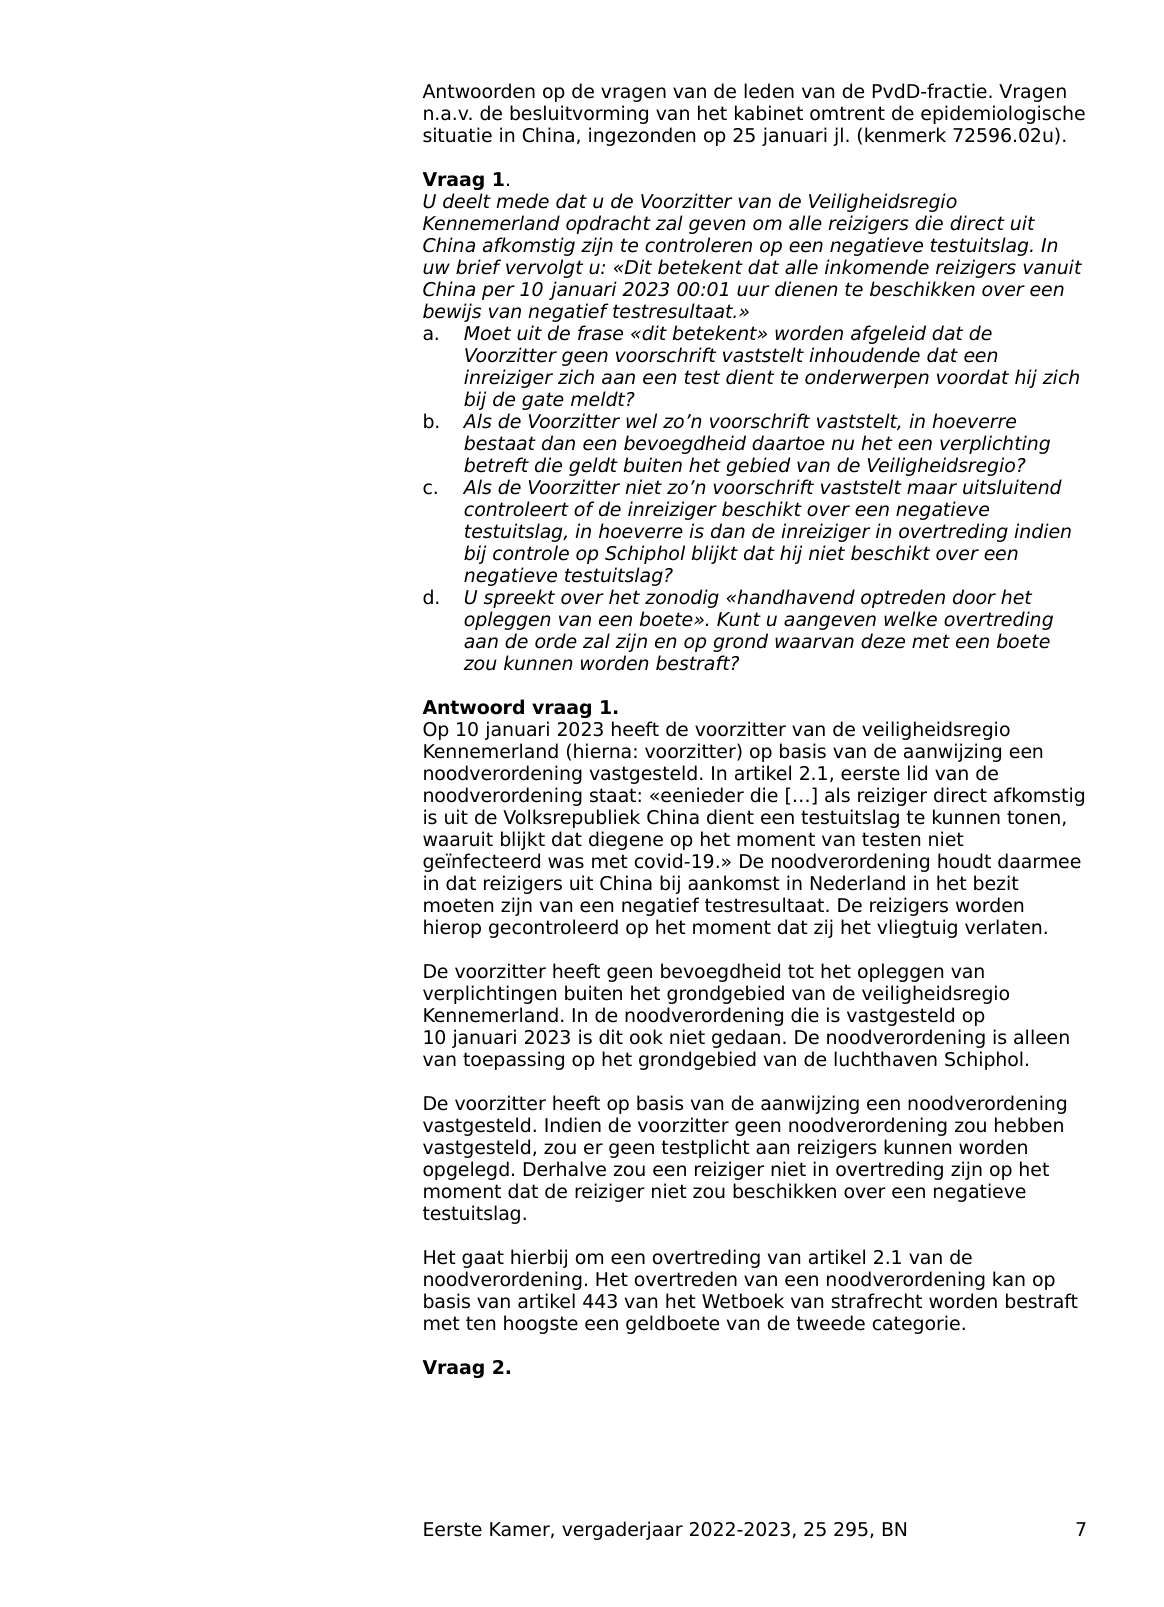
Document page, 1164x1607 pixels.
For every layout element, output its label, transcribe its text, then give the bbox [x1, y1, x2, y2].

text b. Als de Voorzitter wel zo’n voorschrift vaststelt, in hoeverre bestaat dan een bevoegdheid daartoe nu het een verplichting betreft die geldt buiten het gebied van de Veiligheidsregio? [422, 411, 1087, 477]
text De voorzitter heeft geen bevoegdheid tot het opleggen van verplichtingen buiten het grondgebied van de veiligheidsregio Kennemerland. In de noodverordening die is vastgesteld op 10 januari 2023 is dit ook niet gedaan. De noodverordening is alleen van toepassing op het grondgebied van de luchthaven Schiphol. [422, 961, 1087, 1071]
text Antwoorden op de vragen van de leden van de PvdD-fractie. Vragen n.a.v. de besluitvorming van het kabinet omtrent de epidemiologische situatie in China, ingezonden op 25 januari jl. (kenmerk 72596.02u). [422, 81, 1087, 147]
text a. Moet uit de frase «dit betekent» worden afgeleid dat de Voorzitter geen voorschrift vaststelt inhoudende dat een inreiziger zich aan een test dient te onderwerpen voordat hij zich bij de gate meldt? [422, 323, 1087, 411]
text d. U spreekt over het zonodig «handhavend optreden door het opleggen van een boete». Kunt u aangeven welke overtreding aan de orde zal zijn en op grond waarvan deze met een boete zou kunnen worden bestraft? [422, 587, 1087, 675]
text c. Als de Voorzitter niet zo’n voorschrift vaststelt maar uitsluitend controleert of de inreiziger beschikt over een negatieve testuitslag, in hoeverre is dan de inreiziger in overtreding indien bij controle op Schiphol blijkt dat hij niet beschikt over een negatieve testuitslag? [422, 477, 1087, 587]
text Vraag 2. [422, 1357, 1087, 1379]
text U deelt mede dat u de Voorzitter van de Veiligheidsregio Kennemerland opdracht zal geven om alle reizigers die direct uit China afkomstig zijn te controleren op een negatieve testuitslag. In uw brief vervolgt u: «Dit betekent dat alle inkomende reizigers vanuit China per 10 januari 2023 00:01 uur dienen te beschikken over een bewijs van negatief testresultaat.» [422, 191, 1087, 323]
text Antwoord vraag 1. [422, 697, 1087, 719]
text Vraag 1. [422, 169, 1087, 191]
text Het gaat hierbij om een overtreding van artikel 2.1 van de noodverordening. Het overtreden van een noodverordening kan op basis van artikel 443 van het Wetboek van strafrecht worden bestraft met ten hoogste een geldboete van de tweede categorie. [422, 1247, 1087, 1335]
text Op 10 januari 2023 heeft de voorzitter van de veiligheidsregio Kennemerland (hierna: voorzitter) op basis van de aanwijzing een noodverordening vastgesteld. In artikel 2.1, eerste lid van de noodverordening staat: «eenieder die […] als reiziger direct afkomstig is uit de Volksrepubliek China dient een testuitslag te kunnen tonen, waaruit blijkt dat diegene op het moment van testen niet geïnfecteerd was met covid-19.» De noodverordening houdt daarmee in dat reizigers uit China bij aankomst in Nederland in het bezit moeten zijn van een negatief testresultaat. De reizigers worden hierop gecontroleerd op het moment dat zij het vliegtuig verlaten. [422, 719, 1087, 939]
text De voorzitter heeft op basis van de aanwijzing een noodverordening vastgesteld. Indien de voorzitter geen noodverordening zou hebben vastgesteld, zou er geen testplicht aan reizigers kunnen worden opgelegd. Derhalve zou een reiziger niet in overtreding zijn op het moment dat de reiziger niet zou beschikken over een negatieve testuitslag. [422, 1093, 1087, 1225]
